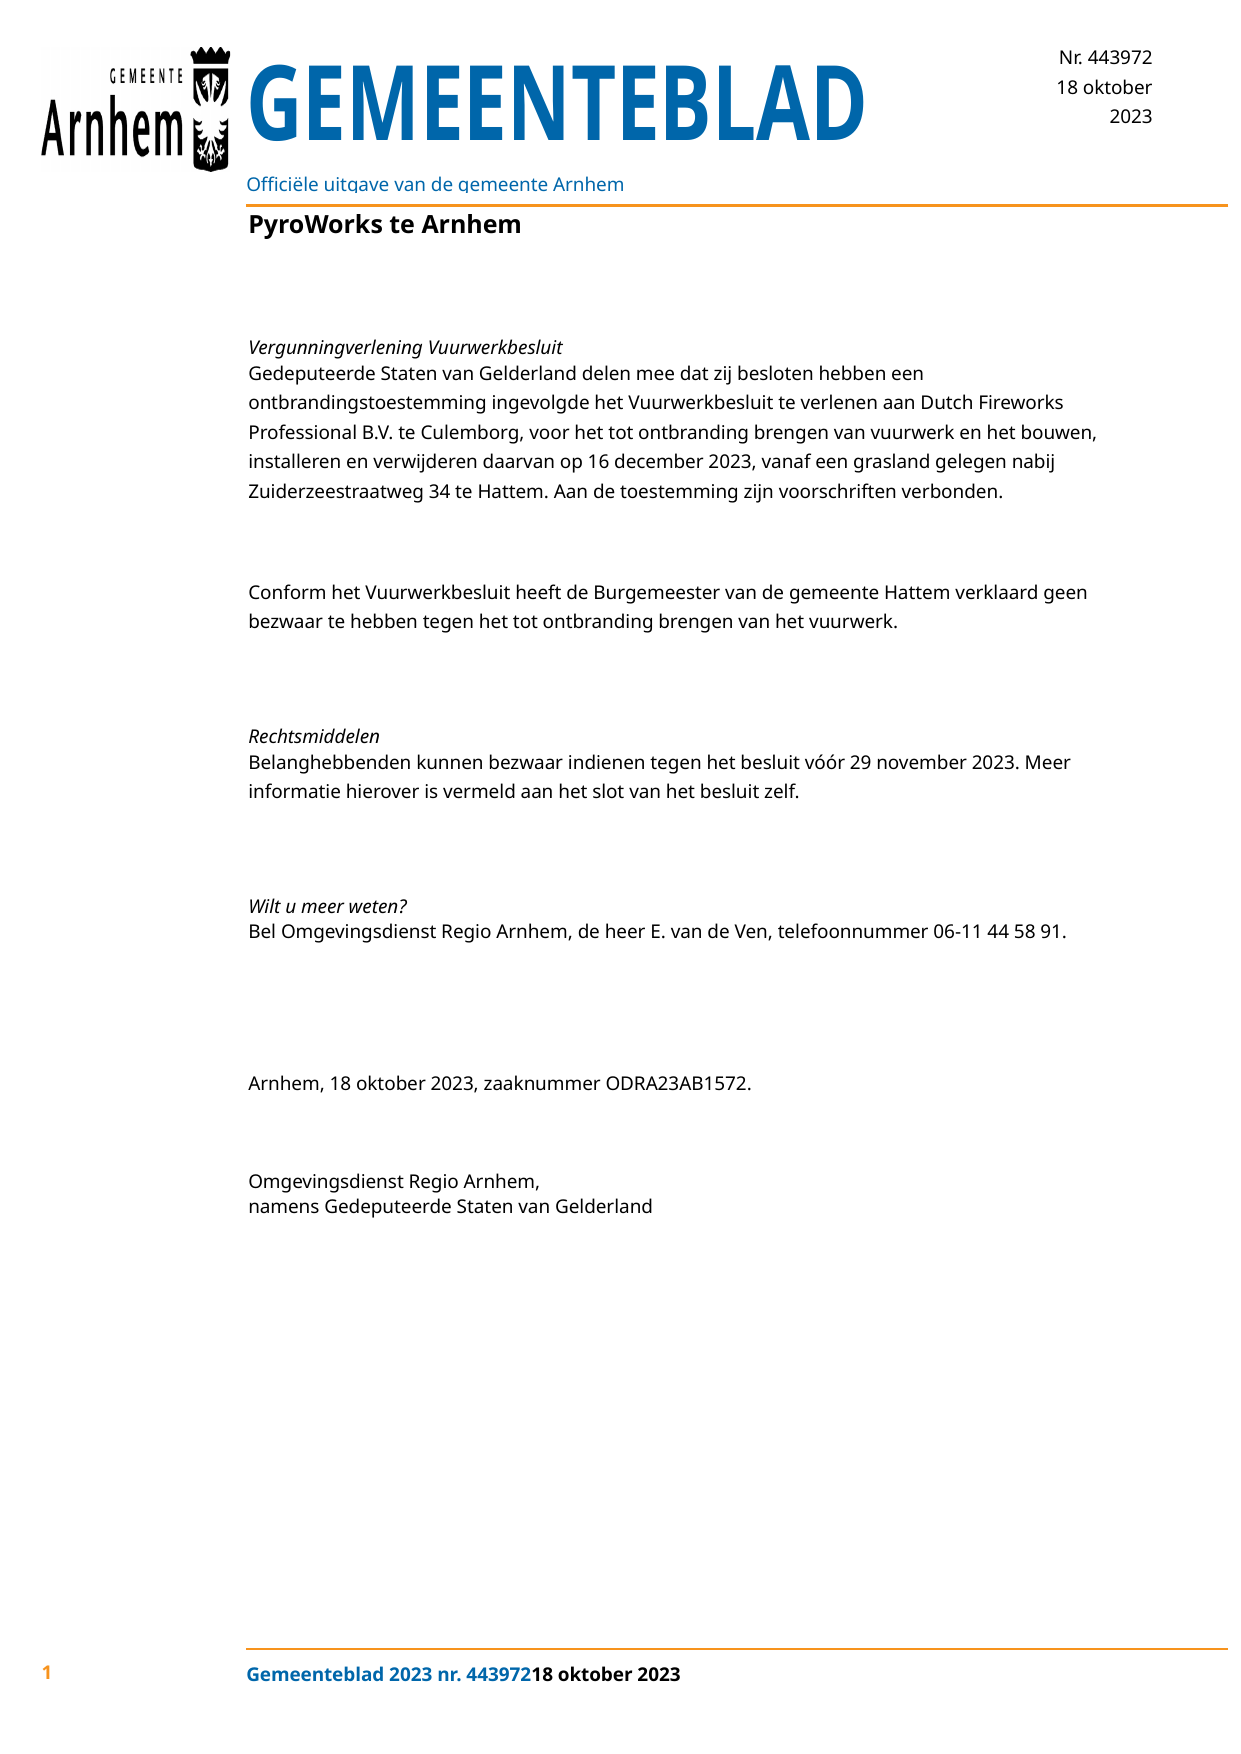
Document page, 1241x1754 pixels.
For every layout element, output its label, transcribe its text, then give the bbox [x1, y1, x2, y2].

text Omgevingsdienst Regio Arnhem, [248, 1168, 1152, 1194]
text namens Gedeputeerde Staten van Gelderland [248, 1194, 1152, 1219]
text Bel Omgevingsdienst Regio Arnhem, de heer E. van de Ven, telefoonnummer 06-11 44 58 91. [248, 918, 1152, 944]
text Gedeputeerde Staten van Gelderland delen mee dat zij besloten hebben een ontbrandingstoestemming ingevolgde het Vuurwerkbesluit te verlenen aan Dutch Fireworks Professional B.V. te Culemborg, voor het tot ontbranding brengen van vuurwerk en het bouwen, installeren en verwijderen daarvan op 16 december 2023, vanaf een grasland gelegen nabij Zuiderzeestraatweg 34 te Hattem. Aan de toestemming zijn voorschriften verbonden. [248, 360, 1152, 504]
text PyroWorks te Arnhem [248, 207, 1152, 241]
text Wilt u meer weten? [248, 893, 1152, 918]
text Rechtsmiddelen [248, 723, 1152, 749]
picture [41, 47, 231, 172]
text Belanghebbenden kunnen bezwaar indienen tegen het besluit vóór 29 november 2023. Meer informatie hierover is vermeld aan het slot van het besluit zelf. [248, 749, 1152, 804]
text Conform het Vuurwerkbesluit heeft de Burgemeester van de gemeente Hattem verklaard geen bezwaar te hebben tegen het tot ontbranding brengen van het vuurwerk. [248, 579, 1152, 634]
text Arnhem, 18 oktober 2023, zaaknummer ODRA23AB1572. [248, 1070, 1152, 1096]
text Vergunningverlening Vuurwerkbesluit [248, 334, 1152, 360]
